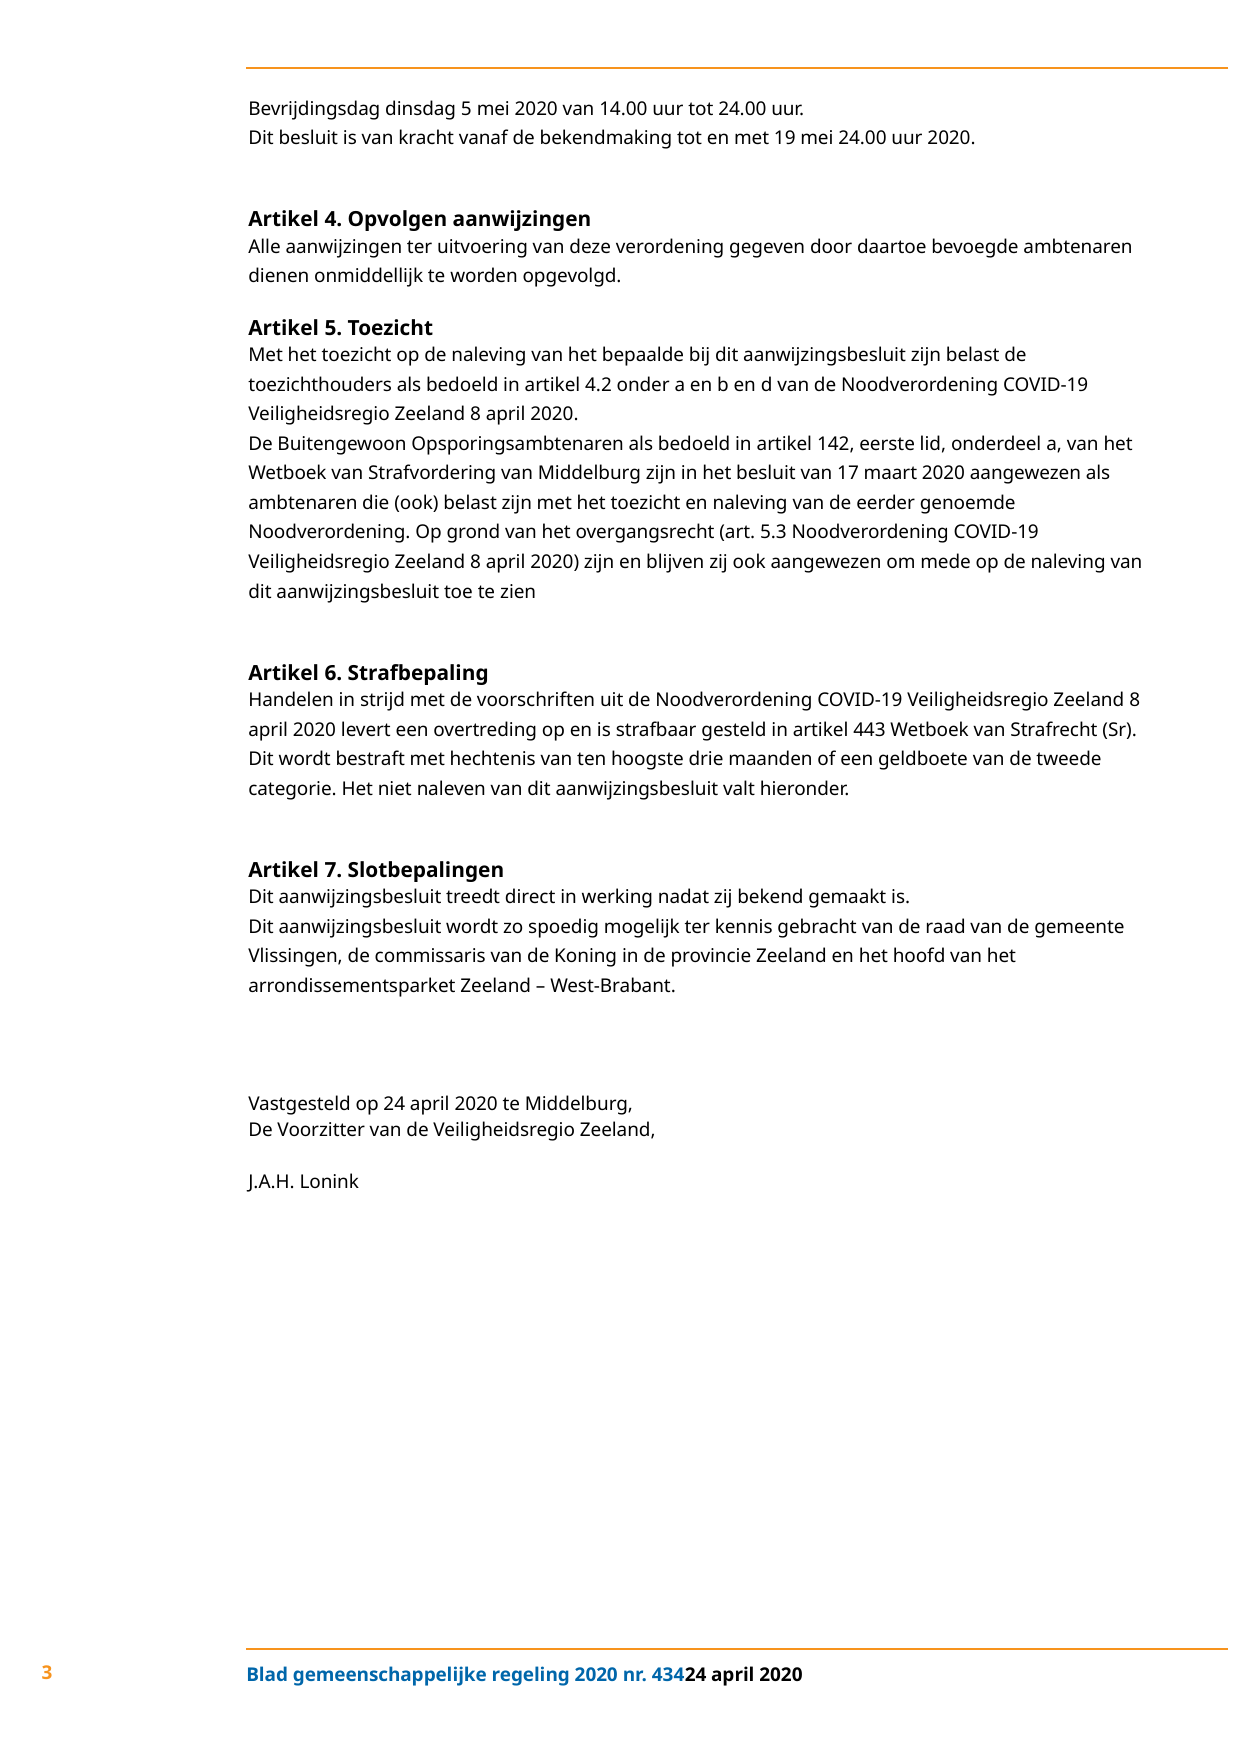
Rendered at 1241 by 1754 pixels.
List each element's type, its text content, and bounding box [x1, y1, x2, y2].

text De Voorzitter van de Veiligheidsregio Zeeland, [248, 1116, 1152, 1142]
picture [41, 47, 231, 172]
text Dit besluit is van kracht vanaf de bekendmaking tot en met 19 mei 24.00 uur 2020. [248, 124, 1152, 150]
text De Buitengewoon Opsporingsambtenaren als bedoeld in artikel 142, eerste lid, onderdeel a, van het Wetboek van Strafvordering van Middelburg zijn in het besluit van 17 maart 2020 aangewezen als ambtenaren die (ook) belast zijn met het toezicht en naleving van de eerder genoemde Noodverordening. Op grond van het overgangsrecht (art. 5.3 Noodverordening COVID-19 Veiligheidsregio Zeeland 8 april 2020) zijn en blijven zij ook aangewezen om mede op de naleving van dit aanwijzingsbesluit toe te zien [248, 430, 1152, 604]
text Met het toezicht op de naleving van het bepaalde bij dit aanwijzingsbesluit zijn belast de toezichthouders als bedoeld in artikel 4.2 onder a en b en d van de Noodverordening COVID-19 Veiligheidsregio Zeeland 8 april 2020. [248, 341, 1152, 426]
text Artikel 4. Opvolgen aanwijzingen [248, 204, 1152, 233]
text Dit aanwijzingsbesluit wordt zo spoedig mogelijk ter kennis gebracht van de raad van de gemeente Vlissingen, de commissaris van de Koning in de provincie Zeeland en het hoofd van het arrondissementsparket Zeeland – West-Brabant. [248, 913, 1152, 998]
text Handelen in strijd met de voorschriften uit de Noodverordening COVID-19 Veiligheidsregio Zeeland 8 april 2020 levert een overtreding op en is strafbaar gesteld in artikel 443 Wetboek van Strafrecht (Sr). Dit wordt bestraft met hechtenis van ten hoogste drie maanden of een geldboete van de tweede categorie. Het niet naleven van dit aanwijzingsbesluit valt hieronder. [248, 686, 1152, 801]
text Artikel 5. Toezicht [248, 313, 1152, 341]
text Artikel 7. Slotbepalingen [248, 855, 1152, 883]
text Alle aanwijzingen ter uitvoering van deze verordening gegeven door daartoe bevoegde ambtenaren dienen onmiddellijk te worden opgevolgd. [248, 233, 1152, 288]
text Vastgesteld op 24 april 2020 te Middelburg, [248, 1091, 1152, 1116]
text Artikel 6. Strafbepaling [248, 658, 1152, 686]
text Dit aanwijzingsbesluit treedt direct in werking nadat zij bekend gemaakt is. [248, 883, 1152, 909]
text J.A.H. Lonink [248, 1168, 1152, 1193]
text Bevrijdingsdag dinsdag 5 mei 2020 van 14.00 uur tot 24.00 uur. [248, 95, 1152, 121]
